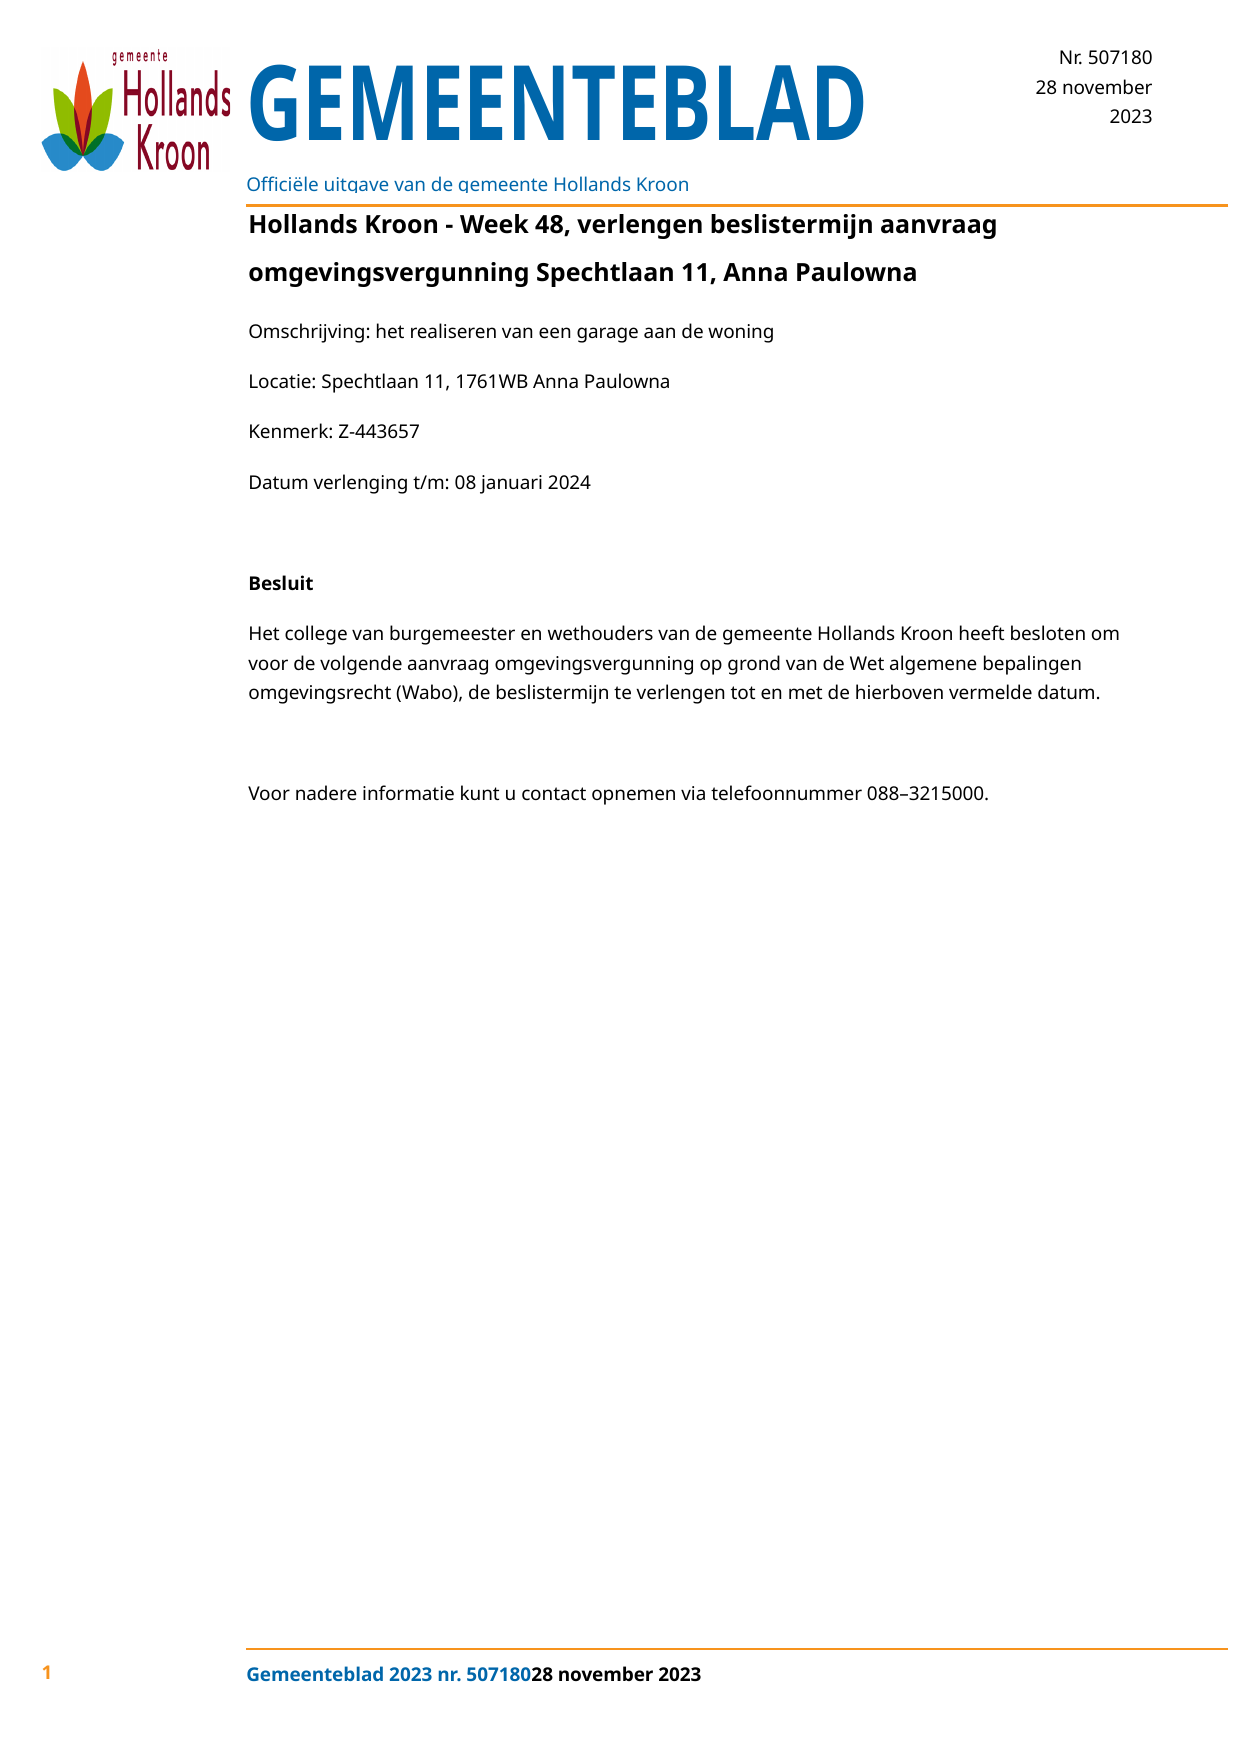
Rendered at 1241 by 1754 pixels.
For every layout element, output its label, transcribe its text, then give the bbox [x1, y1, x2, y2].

text Kenmerk: Z-443657 [248, 419, 1152, 444]
text Omschrijving: het realiseren van een garage aan de woning [248, 318, 1152, 344]
picture [41, 47, 231, 172]
text Locatie: Spechtlaan 11, 1761WB Anna Paulowna [248, 368, 1152, 394]
text Hollands Kroon - Week 48, verlengen beslistermijn aanvraag omgevingsvergunning Spechtlaan 11, Anna Paulowna [248, 207, 1152, 288]
text Voor nadere informatie kunt u contact opnemen via telefoonnummer 088–3215000. [248, 780, 1152, 806]
text Datum verlenging t/m: 08 januari 2024 [248, 469, 1152, 495]
text Besluit [248, 570, 1152, 596]
text Het college van burgemeester en wethouders van de gemeente Hollands Kroon heeft besloten om voor de volgende aanvraag omgevingsvergunning op grond van de Wet algemene bepalingen omgevingsrecht (Wabo), de beslistermijn te verlengen tot en met de hierboven vermelde datum. [248, 620, 1152, 705]
